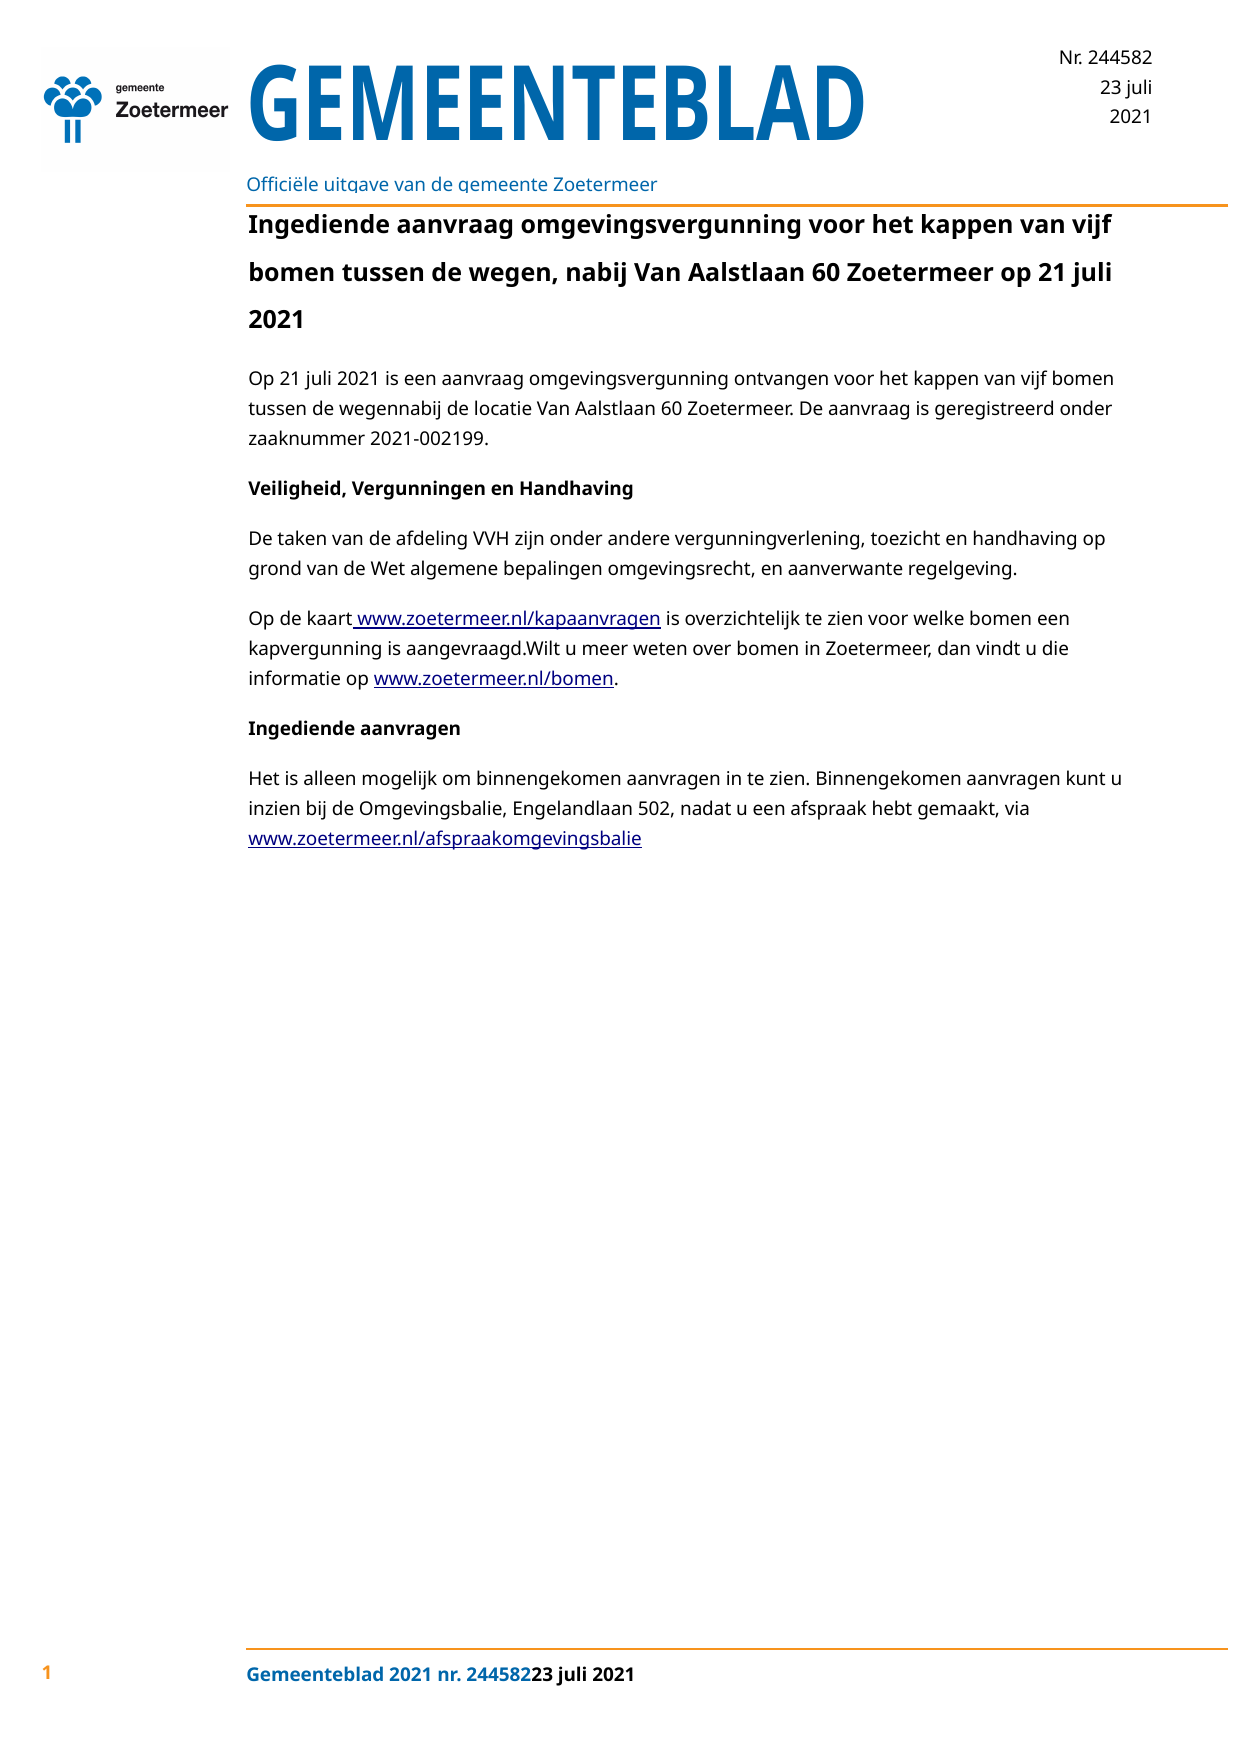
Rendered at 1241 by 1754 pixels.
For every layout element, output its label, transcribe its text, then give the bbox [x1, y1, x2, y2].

text Ingediende aanvragen [248, 715, 1152, 741]
text Ingediende aanvraag omgevingsvergunning voor het kappen van vijf bomen tussen de wegen, nabij Van Aalstlaan 60 Zoetermeer op 21 juli 2021 [248, 207, 1152, 336]
text Op 21 juli 2021 is een aanvraag omgevingsvergunning ontvangen voor het kappen van vijf bomen tussen de wegennabij de locatie Van Aalstlaan 60 Zoetermeer. De aanvraag is geregistreerd onder zaaknummer 2021-002199. [248, 366, 1152, 450]
text De taken van de afdeling VVH zijn onder andere vergunningverlening, toezicht en handhaving op grond van de Wet algemene bepalingen omgevingsrecht, en aanverwante regelgeving. [248, 526, 1152, 581]
picture [41, 47, 231, 172]
text Veiligheid, Vergunningen en Handhaving [248, 475, 1152, 501]
text Het is alleen mogelijk om binnengekomen aanvragen in te zien. Binnengekomen aanvragen kunt u inzien bij de Omgevingsbalie, Engelandlaan 502, nadat u een afspraak hebt gemaakt, via www.zoetermeer.nl/afspraakomgevingsbalie [248, 766, 1152, 850]
text Op de kaart www.zoetermeer.nl/kapaanvragen is overzichtelijk te zien voor welke bomen een kapvergunning is aangevraagd.Wilt u meer weten over bomen in Zoetermeer, dan vindt u die informatie op www.zoetermeer.nl/bomen. [248, 606, 1152, 690]
